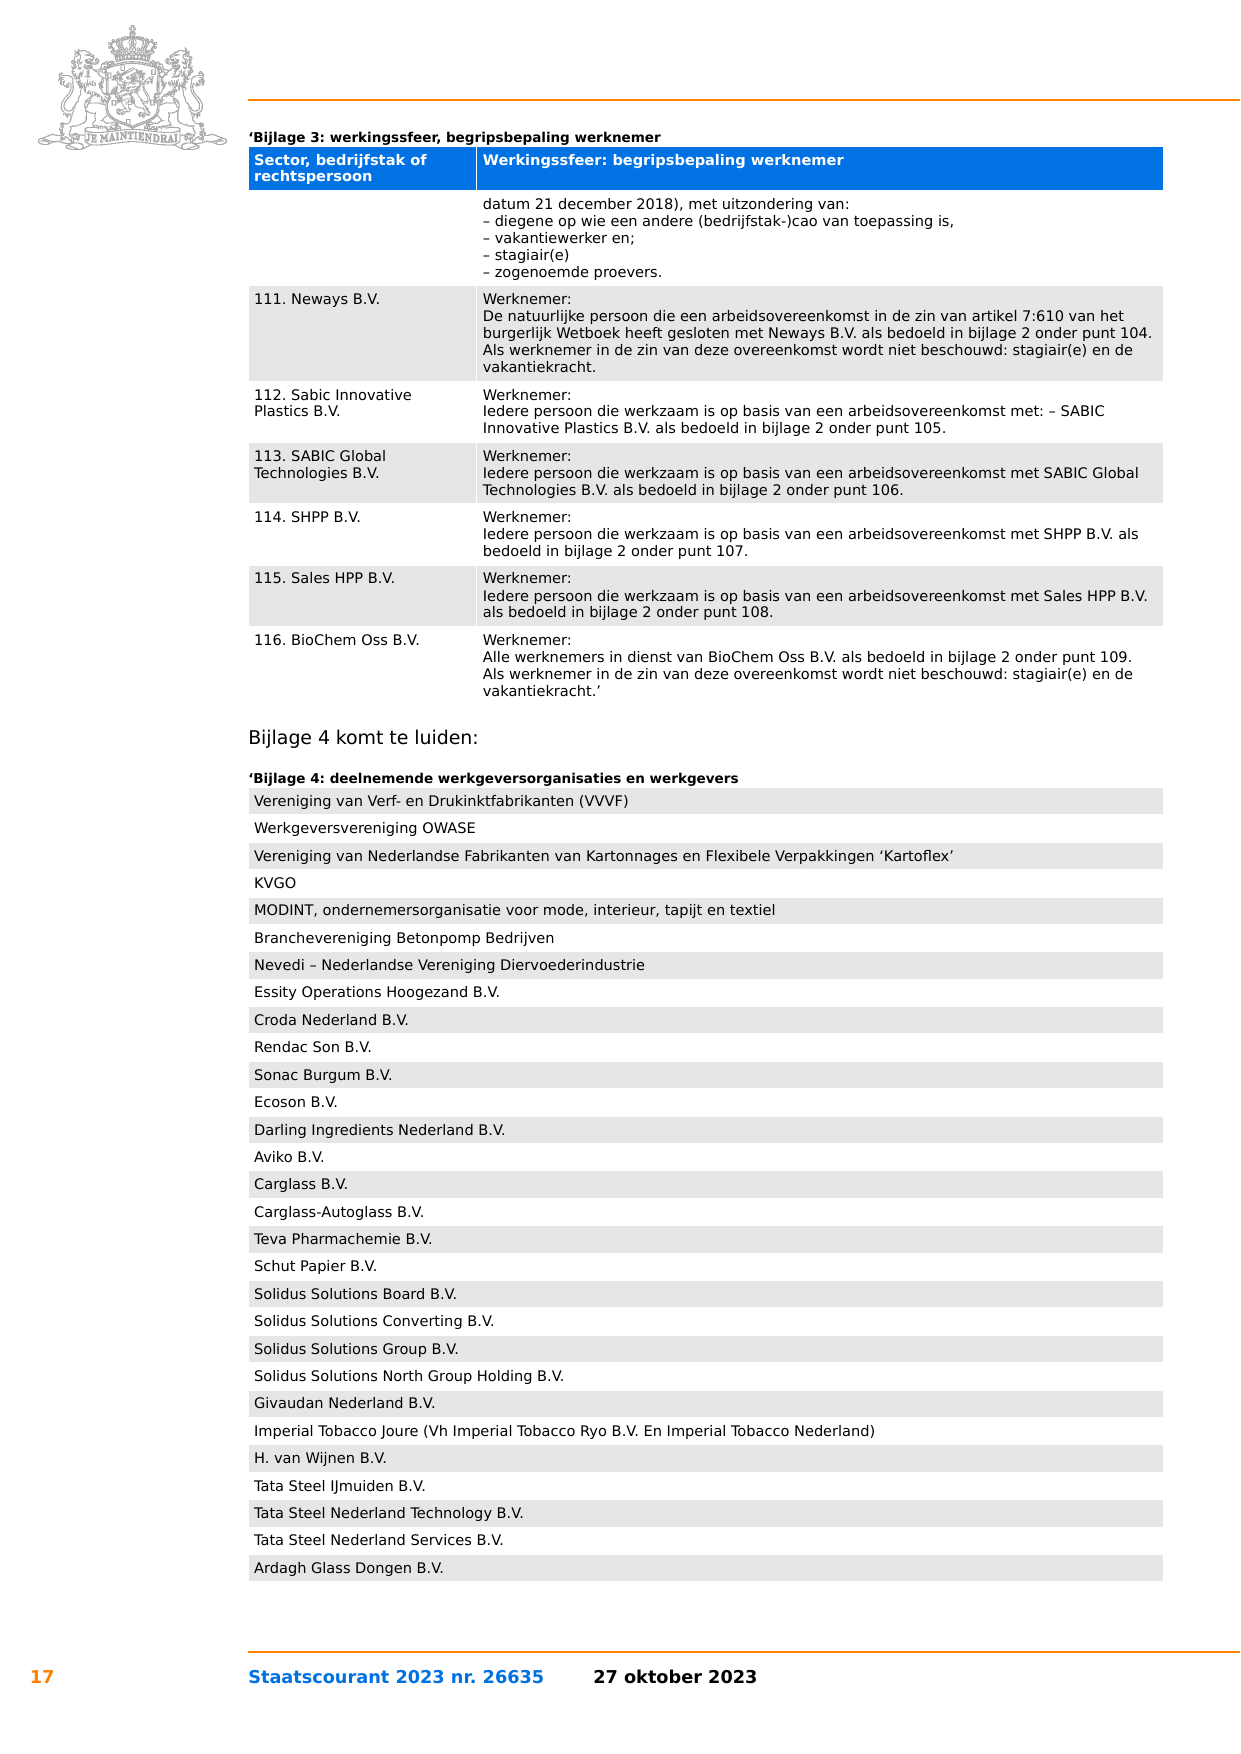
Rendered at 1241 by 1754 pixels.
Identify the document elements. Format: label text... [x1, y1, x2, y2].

table_cell Schut Papier B.V. [249, 1254, 1163, 1280]
table_cell Tata Steel Nederland Technology B.V. [249, 1500, 1163, 1527]
table_cell 111. Neways B.V. [249, 286, 476, 381]
table_cell Branchevereniging Betonpomp Bedrijven [249, 925, 1163, 951]
table_cell Darling Ingredients Nederland B.V. [249, 1117, 1163, 1143]
table_header ‘Bijlage 4: deelnemende werkgeversorganisaties en werkgevers [248, 771, 1163, 787]
table_cell Solidus Solutions Converting B.V. [249, 1309, 1163, 1335]
table_header ‘Bijlage 3: werkingssfeer, begripsbepaling werknemer [248, 130, 1163, 146]
table_cell H. van Wijnen B.V. [249, 1445, 1163, 1472]
table_cell Werknemer: Alle werknemers in dienst van BioChem Oss B.V. als bedoeld in bijlage 2 onder punt 109. Als werknemer in de zin van deze overeenkomst wordt niet beschouwd: stagiair(e) en de vakantiekracht.’ [477, 627, 1163, 704]
picture [38, 25, 227, 150]
table_cell Werknemer: Iedere persoon die werkzaam is op basis van een arbeidsovereenkomst met SABIC Global Technologies B.V. als bedoeld in bijlage 2 onder punt 106. [477, 443, 1163, 503]
table_cell Werkgeversvereniging OWASE [249, 815, 1163, 842]
table_cell Werknemer: De natuurlijke persoon die een arbeidsovereenkomst in de zin van artikel 7:610 van het burgerlijk Wetboek heeft gesloten met Neways B.V. als bedoeld in bijlage 2 onder punt 104. Als werknemer in de zin van deze overeenkomst wordt niet beschouwd: stagiair(e) en de vakantiekracht. [477, 286, 1163, 381]
table_cell Vereniging van Nederlandse Fabrikanten van Kartonnages en Flexibele Verpakkingen ‘Kartoflex’ [249, 843, 1163, 869]
table_cell Solidus Solutions North Group Holding B.V. [249, 1363, 1163, 1389]
table_cell [249, 191, 476, 285]
table_cell Givaudan Nederland B.V. [249, 1391, 1163, 1417]
table_cell 112. Sabic Innovative Plastics B.V. [249, 382, 476, 442]
table_cell 114. SHPP B.V. [249, 504, 476, 565]
table_cell datum 21 december 2018), met uitzondering van: – diegene op wie een andere (bedrijfstak-)cao van toepassing is, – vakantiewerker en; – stagiair(e) – zogenoemde proevers. [477, 191, 1163, 285]
table_cell Tata Steel IJmuiden B.V. [249, 1473, 1163, 1499]
table_cell Werknemer: Iedere persoon die werkzaam is op basis van een arbeidsovereenkomst met Sales HPP B.V. als bedoeld in bijlage 2 onder punt 108. [477, 566, 1163, 626]
table_cell Werkingssfeer: begripsbepaling werknemer [477, 147, 1163, 190]
table_cell Carglass B.V. [249, 1171, 1163, 1198]
table_cell Werknemer: Iedere persoon die werkzaam is op basis van een arbeidsovereenkomst met SHPP B.V. als bedoeld in bijlage 2 onder punt 107. [477, 504, 1163, 565]
table_cell Sonac Burgum B.V. [249, 1062, 1163, 1088]
table_cell 115. Sales HPP B.V. [249, 566, 476, 626]
table_cell Ardagh Glass Dongen B.V. [249, 1555, 1163, 1581]
table_cell Solidus Solutions Board B.V. [249, 1281, 1163, 1307]
table_cell Tata Steel Nederland Services B.V. [249, 1528, 1163, 1554]
table_cell Imperial Tobacco Joure (Vh Imperial Tobacco Ryo B.V. En Imperial Tobacco Nederland) [249, 1418, 1163, 1444]
table_cell Werknemer: Iedere persoon die werkzaam is op basis van een arbeidsovereenkomst met: – SABIC Innovative Plastics B.V. als bedoeld in bijlage 2 onder punt 105. [477, 382, 1163, 442]
table_cell Carglass-Autoglass B.V. [249, 1199, 1163, 1225]
table_cell Vereniging van Verf- en Drukinktfabrikanten (VVVF) [249, 788, 1163, 814]
table_cell Sector, bedrijfstak of rechtspersoon [249, 147, 476, 190]
text Bijlage 4 komt te luiden: [248, 727, 1163, 749]
table_cell Solidus Solutions Group B.V. [249, 1336, 1163, 1362]
table_cell Teva Pharmachemie B.V. [249, 1226, 1163, 1253]
table_cell Aviko B.V. [249, 1144, 1163, 1170]
table_cell Croda Nederland B.V. [249, 1007, 1163, 1033]
table_cell 116. BioChem Oss B.V. [249, 627, 476, 704]
table_cell Ecoson B.V. [249, 1089, 1163, 1116]
table_cell Rendac Son B.V. [249, 1035, 1163, 1061]
table_cell Essity Operations Hoogezand B.V. [249, 980, 1163, 1006]
table_cell MODINT, ondernemersorganisatie voor mode, interieur, tapijt en textiel [249, 898, 1163, 924]
table_cell 113. SABIC Global Technologies B.V. [249, 443, 476, 503]
table_cell Nevedi – Nederlandse Vereniging Diervoederindustrie [249, 952, 1163, 979]
table_cell KVGO [249, 870, 1163, 896]
